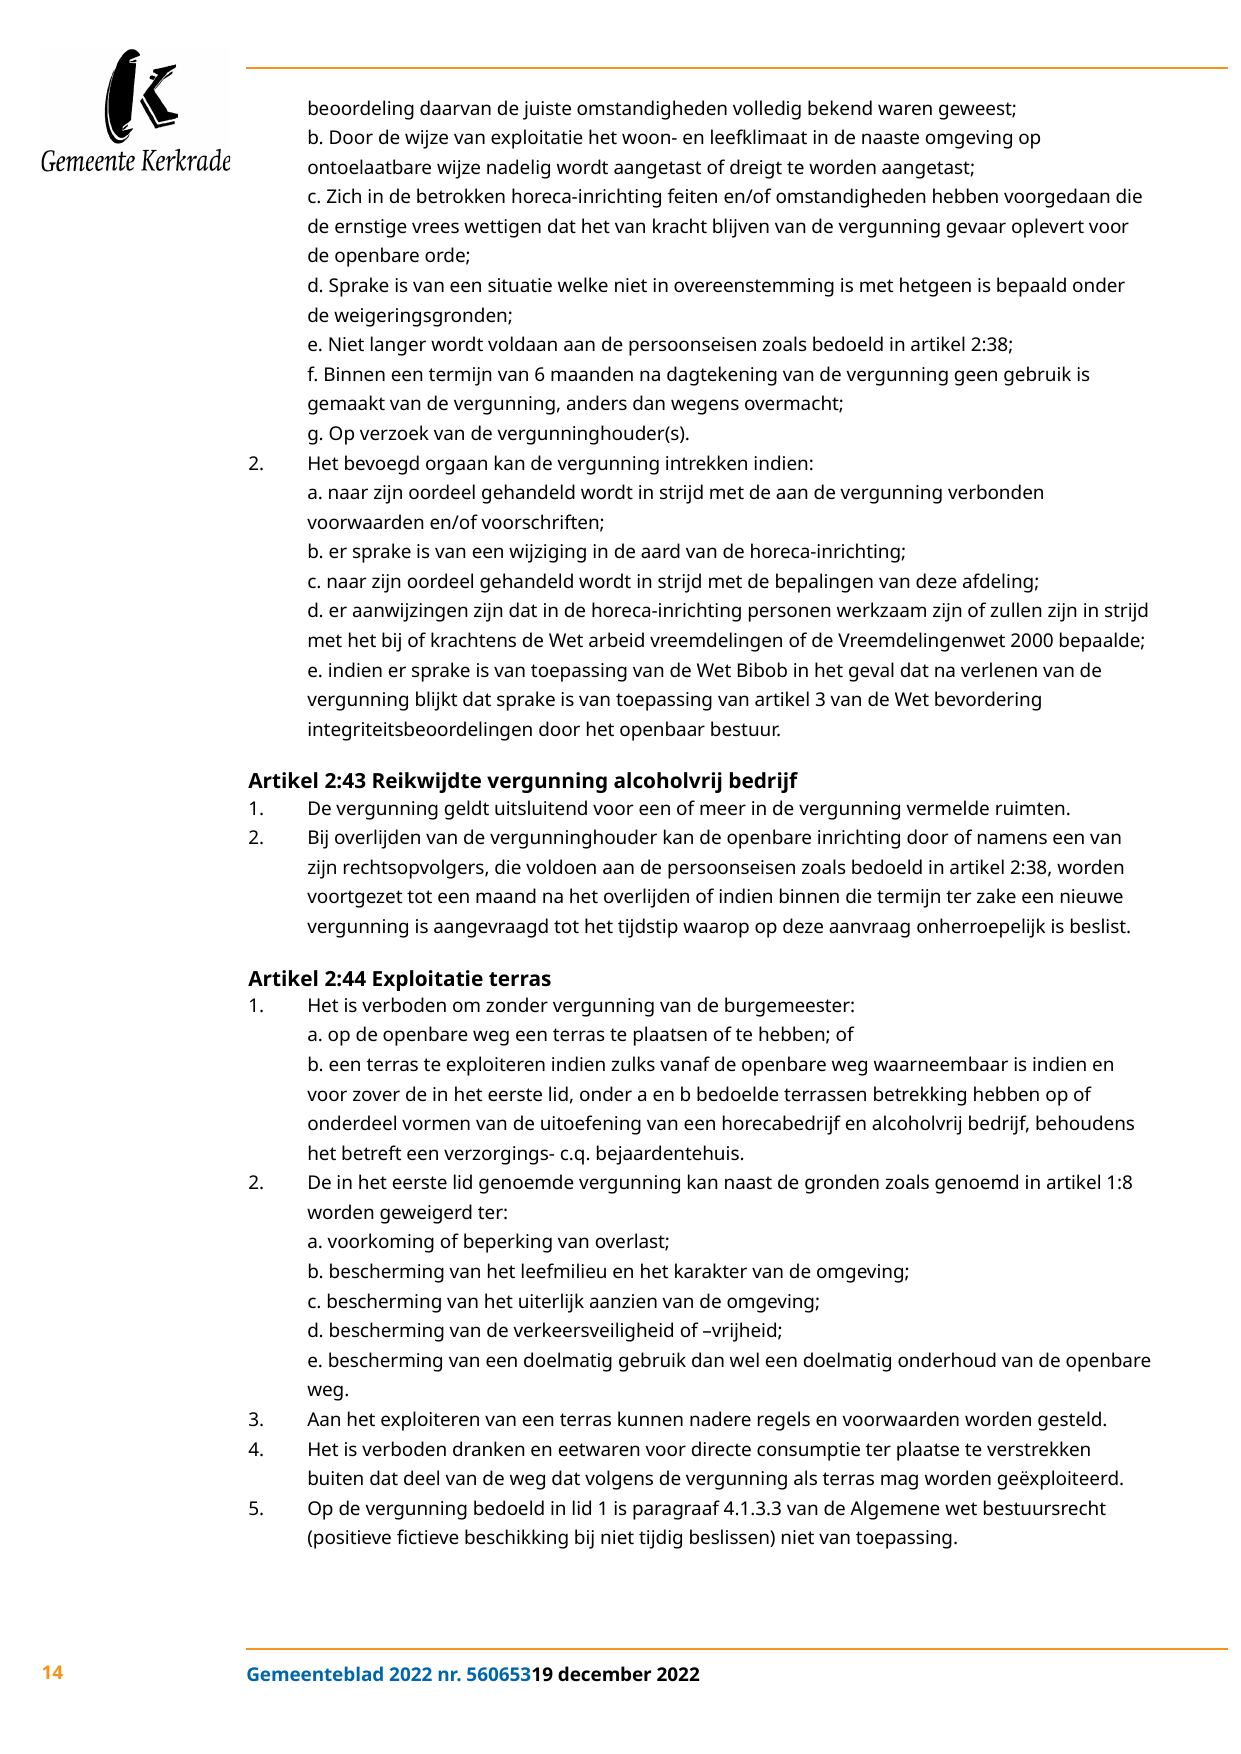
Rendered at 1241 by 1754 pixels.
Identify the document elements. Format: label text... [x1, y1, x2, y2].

text Artikel 2:43 Reikwijdte vergunning alcoholvrij bedrijf [248, 766, 1152, 795]
list b. er sprake is van een wijziging in de aard van de horeca-inrichting; [248, 538, 1152, 564]
list e. bescherming van een doelmatig gebruik dan wel een doelmatig onderhoud van de openbare weg. [248, 1347, 1152, 1402]
list De vergunning geldt uitsluitend voor een of meer in de vergunning vermelde ruimten. [248, 795, 1152, 821]
list c. Zich in de betrokken horeca-inrichting feiten en/of omstandigheden hebben voorgedaan die de ernstige vrees wettigen dat het van kracht blijven van de vergunning gevaar oplevert voor de openbare orde; [248, 183, 1152, 268]
list d. Sprake is van een situatie welke niet in overeenstemming is met hetgeen is bepaald onder de weigeringsgronden; [248, 272, 1152, 328]
list b. een terras te exploiteren indien zulks vanaf de openbare weg waarneembaar is indien en voor zover de in het eerste lid, onder a en b bedoelde terrassen betrekking hebben op of onderdeel vormen van de uitoefening van een horecabedrijf en alcoholvrij bedrijf, behoudens het betreft een verzorgings- c.q. bejaardentehuis. [248, 1051, 1152, 1166]
list e. indien er sprake is van toepassing van de Wet Bibob in het geval dat na verlenen van de vergunning blijkt dat sprake is van toepassing van artikel 3 van de Wet bevordering integriteitsbeoordelingen door het openbaar bestuur. [248, 657, 1152, 742]
list Bij overlijden van de vergunninghouder kan de openbare inrichting door of namens een van zijn rechtsopvolgers, die voldoen aan de persoonseisen zoals bedoeld in artikel 2:38, worden voortgezet tot een maand na het overlijden of indien binnen die termijn ter zake een nieuwe vergunning is aangevraagd tot het tijdstip waarop op deze aanvraag onherroepelijk is beslist. [248, 824, 1152, 939]
list b. Door de wijze van exploitatie het woon- en leefklimaat in de naaste omgeving op ontoelaatbare wijze nadelig wordt aangetast of dreigt te worden aangetast; [248, 124, 1152, 180]
list a. op de openbare weg een terras te plaatsen of te hebben; of [248, 1022, 1152, 1047]
list d. bescherming van de verkeersveiligheid of –vrijheid; [248, 1317, 1152, 1343]
list Het is verboden om zonder vergunning van de burgemeester: [248, 992, 1152, 1018]
list beoordeling daarvan de juiste omstandigheden volledig bekend waren geweest; [248, 95, 1152, 121]
list d. er aanwijzingen zijn dat in de horeca-inrichting personen werkzaam zijn of zullen zijn in strijd met het bij of krachtens de Wet arbeid vreemdelingen of de Vreemdelingenwet 2000 bepaalde; [248, 598, 1152, 653]
list c. bescherming van het uiterlijk aanzien van de omgeving; [248, 1288, 1152, 1314]
list b. bescherming van het leefmilieu en het karakter van de omgeving; [248, 1258, 1152, 1284]
list g. Op verzoek van de vergunninghouder(s). [248, 420, 1152, 446]
list a. voorkoming of beperking van overlast; [248, 1229, 1152, 1254]
list Aan het exploiteren van een terras kunnen nadere regels en voorwaarden worden gesteld. [248, 1406, 1152, 1432]
list f. Binnen een termijn van 6 maanden na dagtekening van de vergunning geen gebruik is gemaakt van de vergunning, anders dan wegens overmacht; [248, 361, 1152, 416]
list De in het eerste lid genoemde vergunning kan naast de gronden zoals genoemd in artikel 1:8 worden geweigerd ter: [248, 1169, 1152, 1225]
list a. naar zijn oordeel gehandeld wordt in strijd met de aan de vergunning verbonden voorwaarden en/of voorschriften; [248, 479, 1152, 535]
list Het is verboden dranken en eetwaren voor directe consumptie ter plaatse te verstrekken buiten dat deel van de weg dat volgens de vergunning als terras mag worden geëxploiteerd. [248, 1436, 1152, 1491]
list e. Niet langer wordt voldaan aan de persoonseisen zoals bedoeld in artikel 2:38; [248, 331, 1152, 357]
list Op de vergunning bedoeld in lid 1 is paragraaf 4.1.3.3 van de Algemene wet bestuursrecht (positieve fictieve beschikking bij niet tijdig beslissen) niet van toepassing. [248, 1495, 1152, 1550]
list c. naar zijn oordeel gehandeld wordt in strijd met de bepalingen van deze afdeling; [248, 568, 1152, 594]
text Artikel 2:44 Exploitatie terras [248, 964, 1152, 992]
list Het bevoegd orgaan kan de vergunning intrekken indien: [248, 450, 1152, 476]
picture [41, 47, 231, 172]
